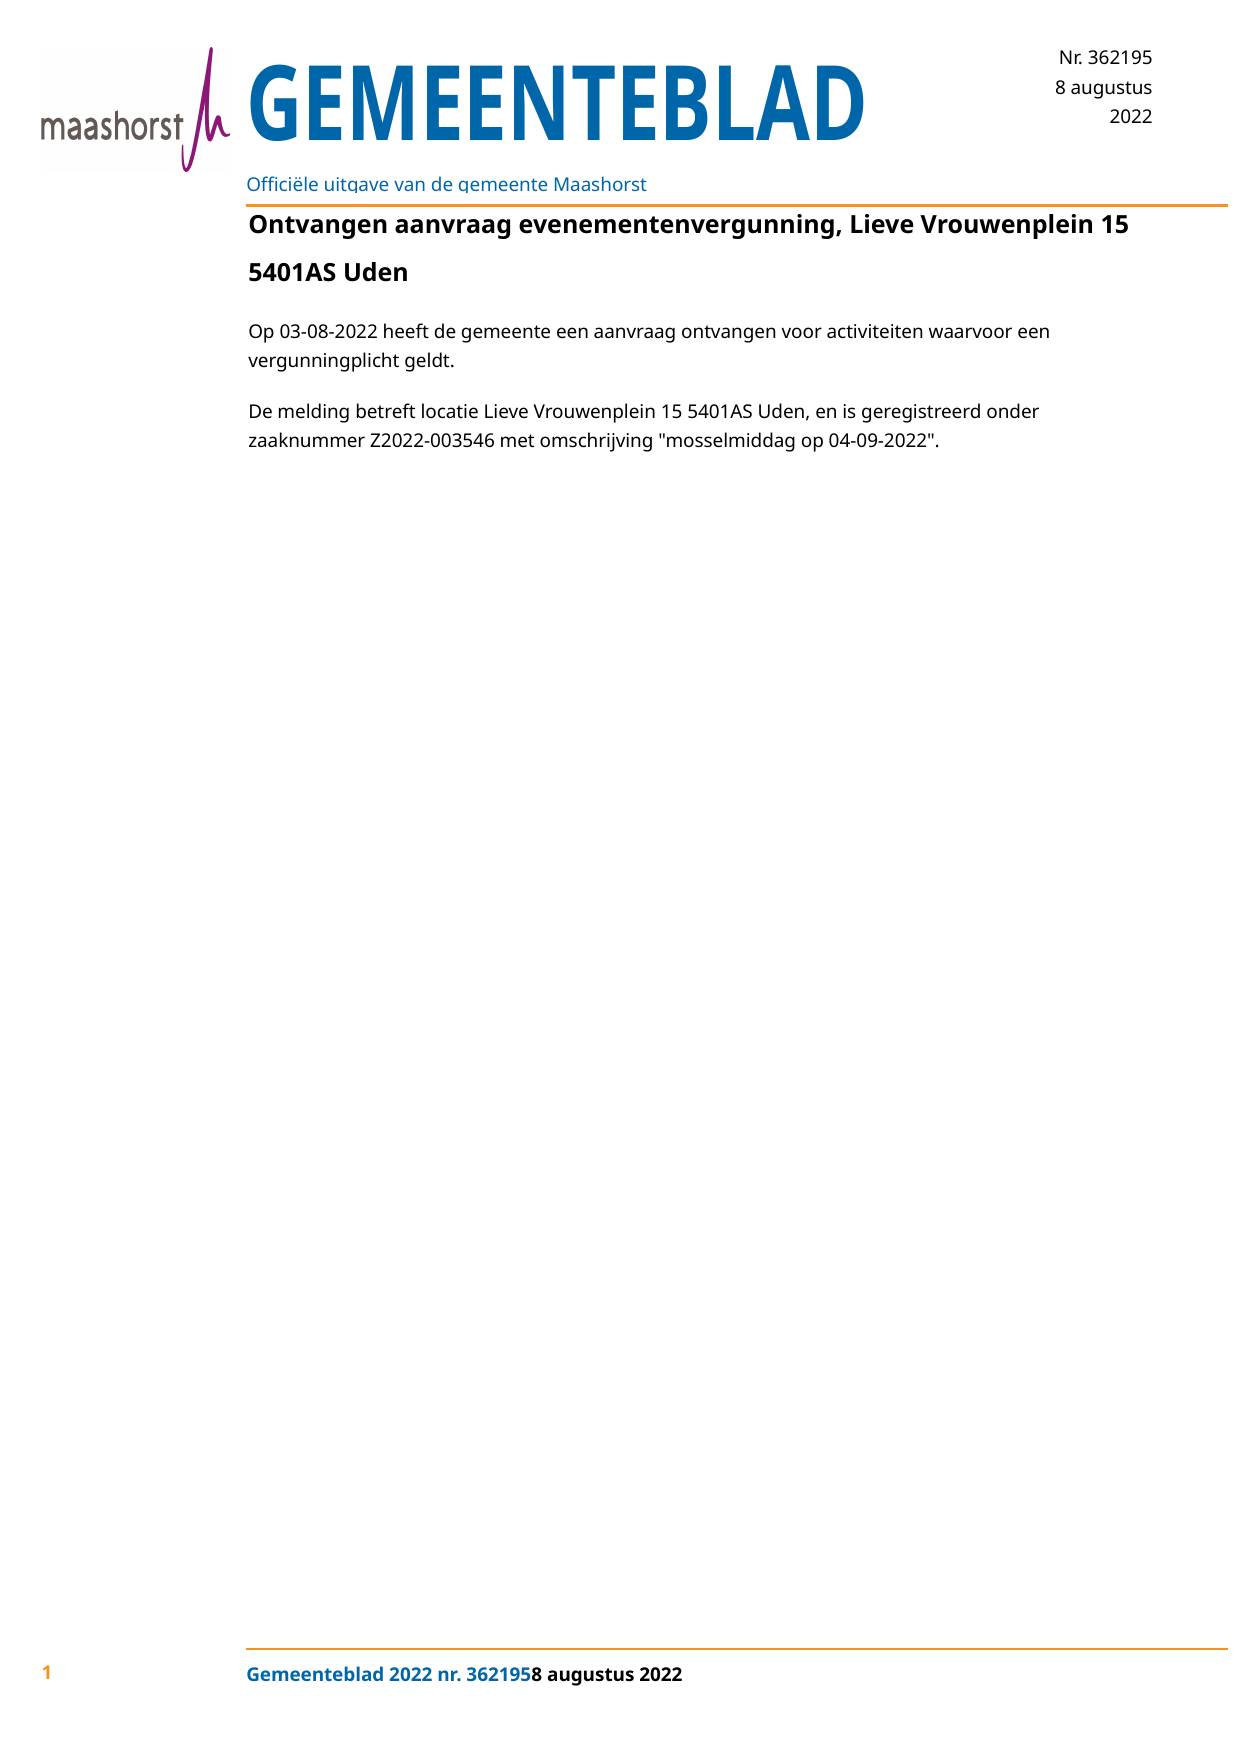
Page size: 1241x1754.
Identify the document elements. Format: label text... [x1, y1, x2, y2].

text Ontvangen aanvraag evenementenvergunning, Lieve Vrouwenplein 15 5401AS Uden [248, 207, 1152, 288]
text De melding betreft locatie Lieve Vrouwenplein 15 5401AS Uden, en is geregistreerd onder zaaknummer Z2022-003546 met omschrijving "mosselmiddag op 04-09-2022". [248, 398, 1152, 453]
text Op 03-08-2022 heeft de gemeente een aanvraag ontvangen voor activiteiten waarvoor een vergunningplicht geldt. [248, 318, 1152, 373]
picture [41, 47, 231, 172]
